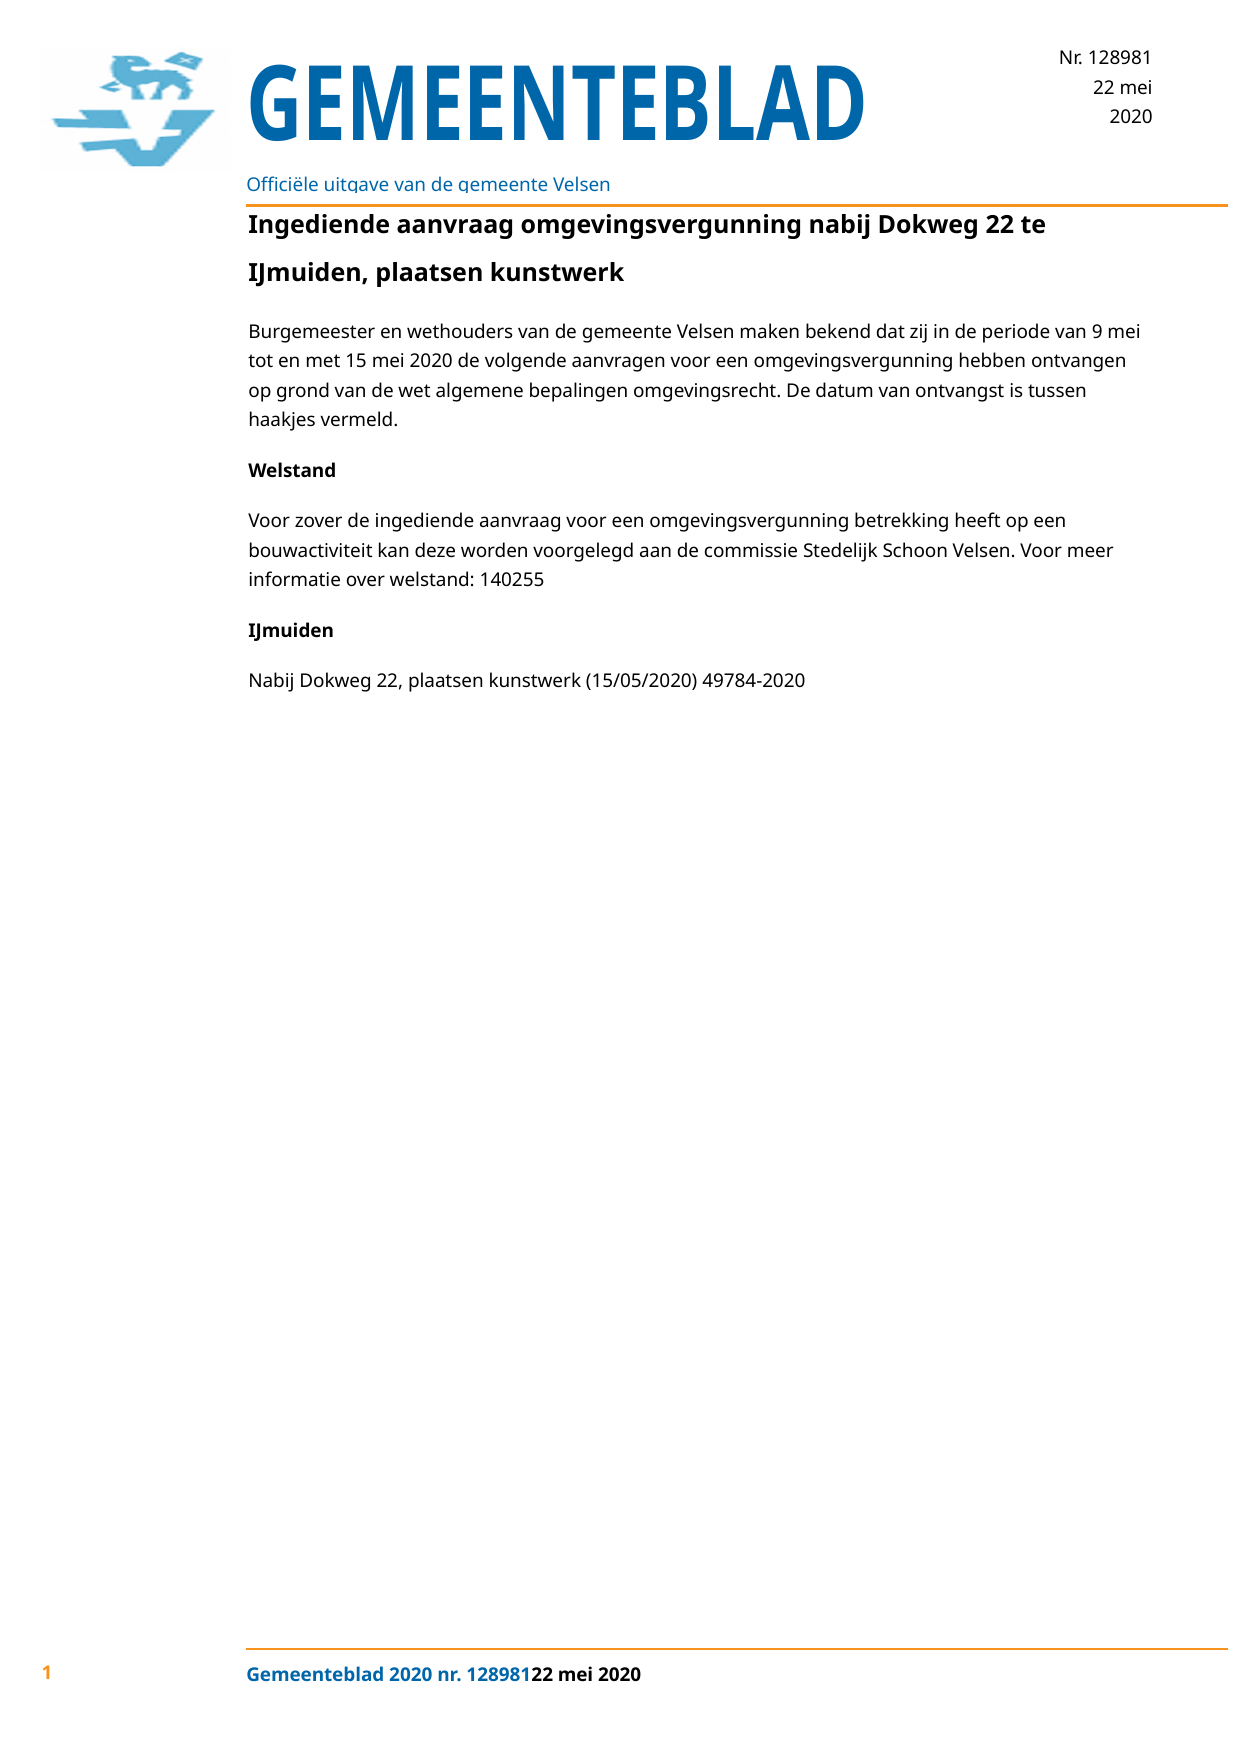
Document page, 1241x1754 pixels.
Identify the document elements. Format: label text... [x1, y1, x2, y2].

text Burgemeester en wethouders van de gemeente Velsen maken bekend dat zij in de periode van 9 mei tot en met 15 mei 2020 de volgende aanvragen voor een omgevingsvergunning hebben ontvangen op grond van de wet algemene bepalingen omgevingsrecht. De datum van ontvangst is tussen haakjes vermeld. [248, 318, 1152, 432]
picture [41, 47, 231, 172]
text Voor zover de ingediende aanvraag voor een omgevingsvergunning betrekking heeft op een bouwactiviteit kan deze worden voorgelegd aan de commissie Stedelijk Schoon Velsen. Voor meer informatie over welstand: 140255 [248, 507, 1152, 592]
text Ingediende aanvraag omgevingsvergunning nabij Dokweg 22 te IJmuiden, plaatsen kunstwerk [248, 207, 1152, 288]
text Nabij Dokweg 22, plaatsen kunstwerk (15/05/2020) 49784-2020 [248, 667, 1152, 693]
text Welstand [248, 457, 1152, 483]
text IJmuiden [248, 617, 1152, 643]
